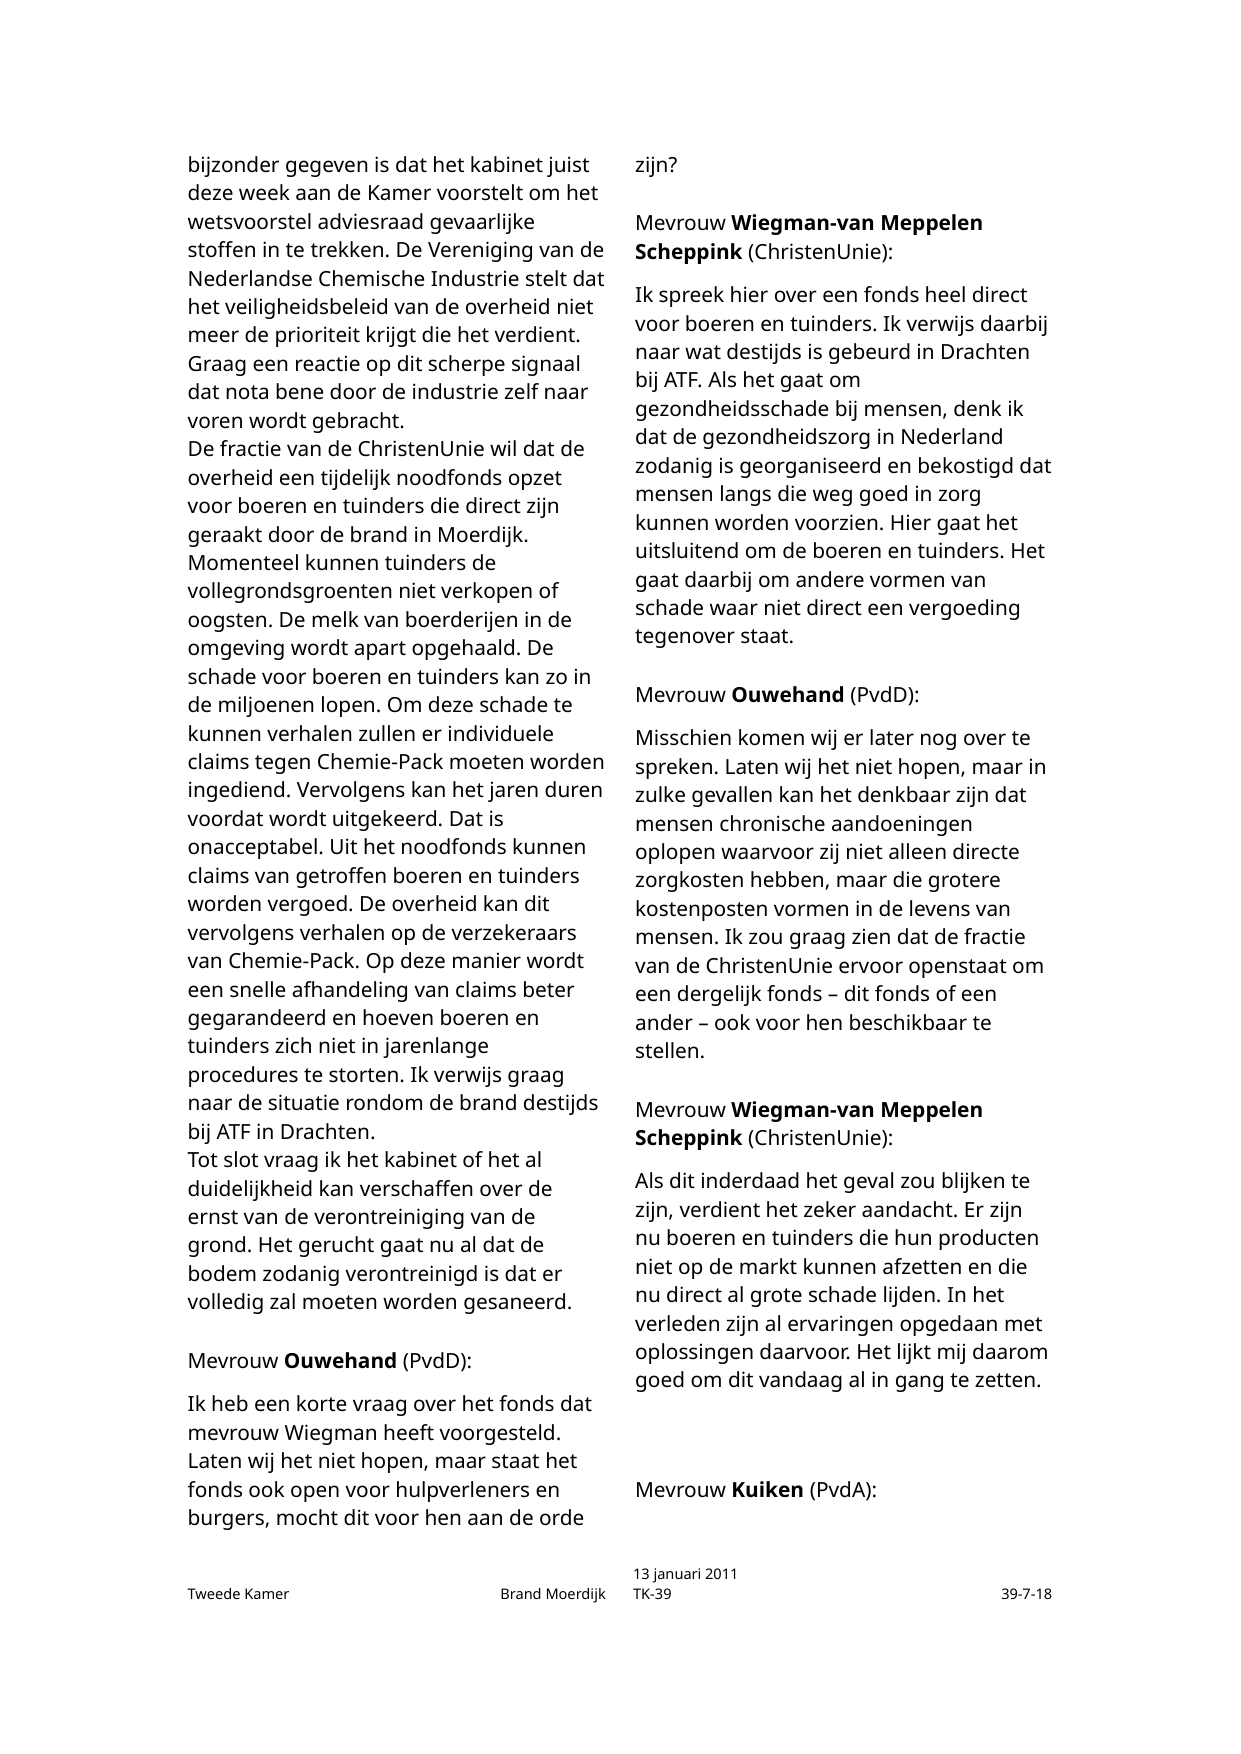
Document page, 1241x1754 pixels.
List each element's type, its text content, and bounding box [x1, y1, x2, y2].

text Als dit inderdaad het geval zou blijken te zijn, verdient het zeker aandacht. Er zijn nu boeren en tuinders die hun producten niet op de markt kunnen afzetten en die nu direct al grote schade lijden. In het verleden zijn al ervaringen opgedaan met oplossingen daarvoor. Het lijkt mij daarom goed om dit vandaag al in gang te zetten. [635, 1167, 1053, 1394]
text  [635, 1424, 1053, 1452]
text Mevrouw Ouwehand (PvdD): [635, 680, 1053, 708]
text Mevrouw Wiegman-van Meppelen Scheppink (ChristenUnie): [635, 1095, 1053, 1152]
text Misschien komen wij er later nog over te spreken. Laten wij het niet hopen, maar in zulke gevallen kan het denkbaar zijn dat mensen chronische aandoeningen oplopen waarvoor zij niet alleen directe zorgkosten hebben, maar die grotere kostenposten vormen in de levens van mensen. Ik zou graag zien dat de fractie van de ChristenUnie ervoor openstaat om een dergelijk fonds – dit fonds of een ander – ook voor hen beschikbaar te stellen. [635, 723, 1053, 1065]
text Ik spreek hier over een fonds heel direct voor boeren en tuinders. Ik verwijs daarbij naar wat destijds is gebeurd in Drachten bij ATF. Als het gaat om gezondheidsschade bij mensen, denk ik dat de gezondheidszorg in Nederland zodanig is georganiseerd en bekostigd dat mensen langs die weg goed in zorg kunnen worden voorzien. Hier gaat het uitsluitend om de boeren en tuinders. Het gaat daarbij om andere vormen van schade waar niet direct een vergoeding tegenover staat. [635, 280, 1053, 650]
text Tot slot vraag ik het kabinet of het al duidelijkheid kan verschaffen over de ernst van de verontreiniging van de grond. Het gerucht gaat nu al dat de bodem zodanig verontreinigd is dat er volledig zal moeten worden gesaneerd. [187, 1145, 605, 1316]
text De fractie van de ChristenUnie wil dat de overheid een tijdelijk noodfonds opzet voor boeren en tuinders die direct zijn geraakt door de brand in Moerdijk. Momenteel kunnen tuinders de vollegrondsgroenten niet verkopen of oogsten. De melk van boerderijen in de omgeving wordt apart opgehaald. De schade voor boeren en tuinders kan zo in de miljoenen lopen. Om deze schade te kunnen verhalen zullen er individuele claims tegen Chemie-Pack moeten worden ingediend. Vervolgens kan het jaren duren voordat wordt uitgekeerd. Dat is onacceptabel. Uit het noodfonds kunnen claims van getroffen boeren en tuinders worden vergoed. De overheid kan dit vervolgens verhalen op de verzekeraars van Chemie-Pack. Op deze manier wordt een snelle afhandeling van claims beter gegarandeerd en hoeven boeren en tuinders zich niet in jarenlange procedures te storten. Ik verwijs graag naar de situatie rondom de brand destijds bij ATF in Drachten. [187, 434, 605, 1145]
text zijn? [635, 150, 1053, 178]
text Ik heb een korte vraag over het fonds dat mevrouw Wiegman heeft voorgesteld. Laten wij het niet hopen, maar staat het fonds ook open voor hulpverleners en burgers, mocht dit voor hen aan de orde [187, 1389, 605, 1532]
text Mevrouw Ouwehand (PvdD): [187, 1346, 605, 1374]
text Mevrouw Kuiken (PvdA): [635, 1475, 1053, 1503]
text bijzonder gegeven is dat het kabinet juist deze week aan de Kamer voorstelt om het wetsvoorstel adviesraad gevaarlijke stoffen in te trekken. De Vereniging van de Nederlandse Chemische Industrie stelt dat het veiligheidsbeleid van de overheid niet meer de prioriteit krijgt die het verdient. Graag een reactie op dit scherpe signaal dat nota bene door de industrie zelf naar voren wordt gebracht. [187, 150, 605, 434]
text Mevrouw Wiegman-van Meppelen Scheppink (ChristenUnie): [635, 208, 1053, 265]
